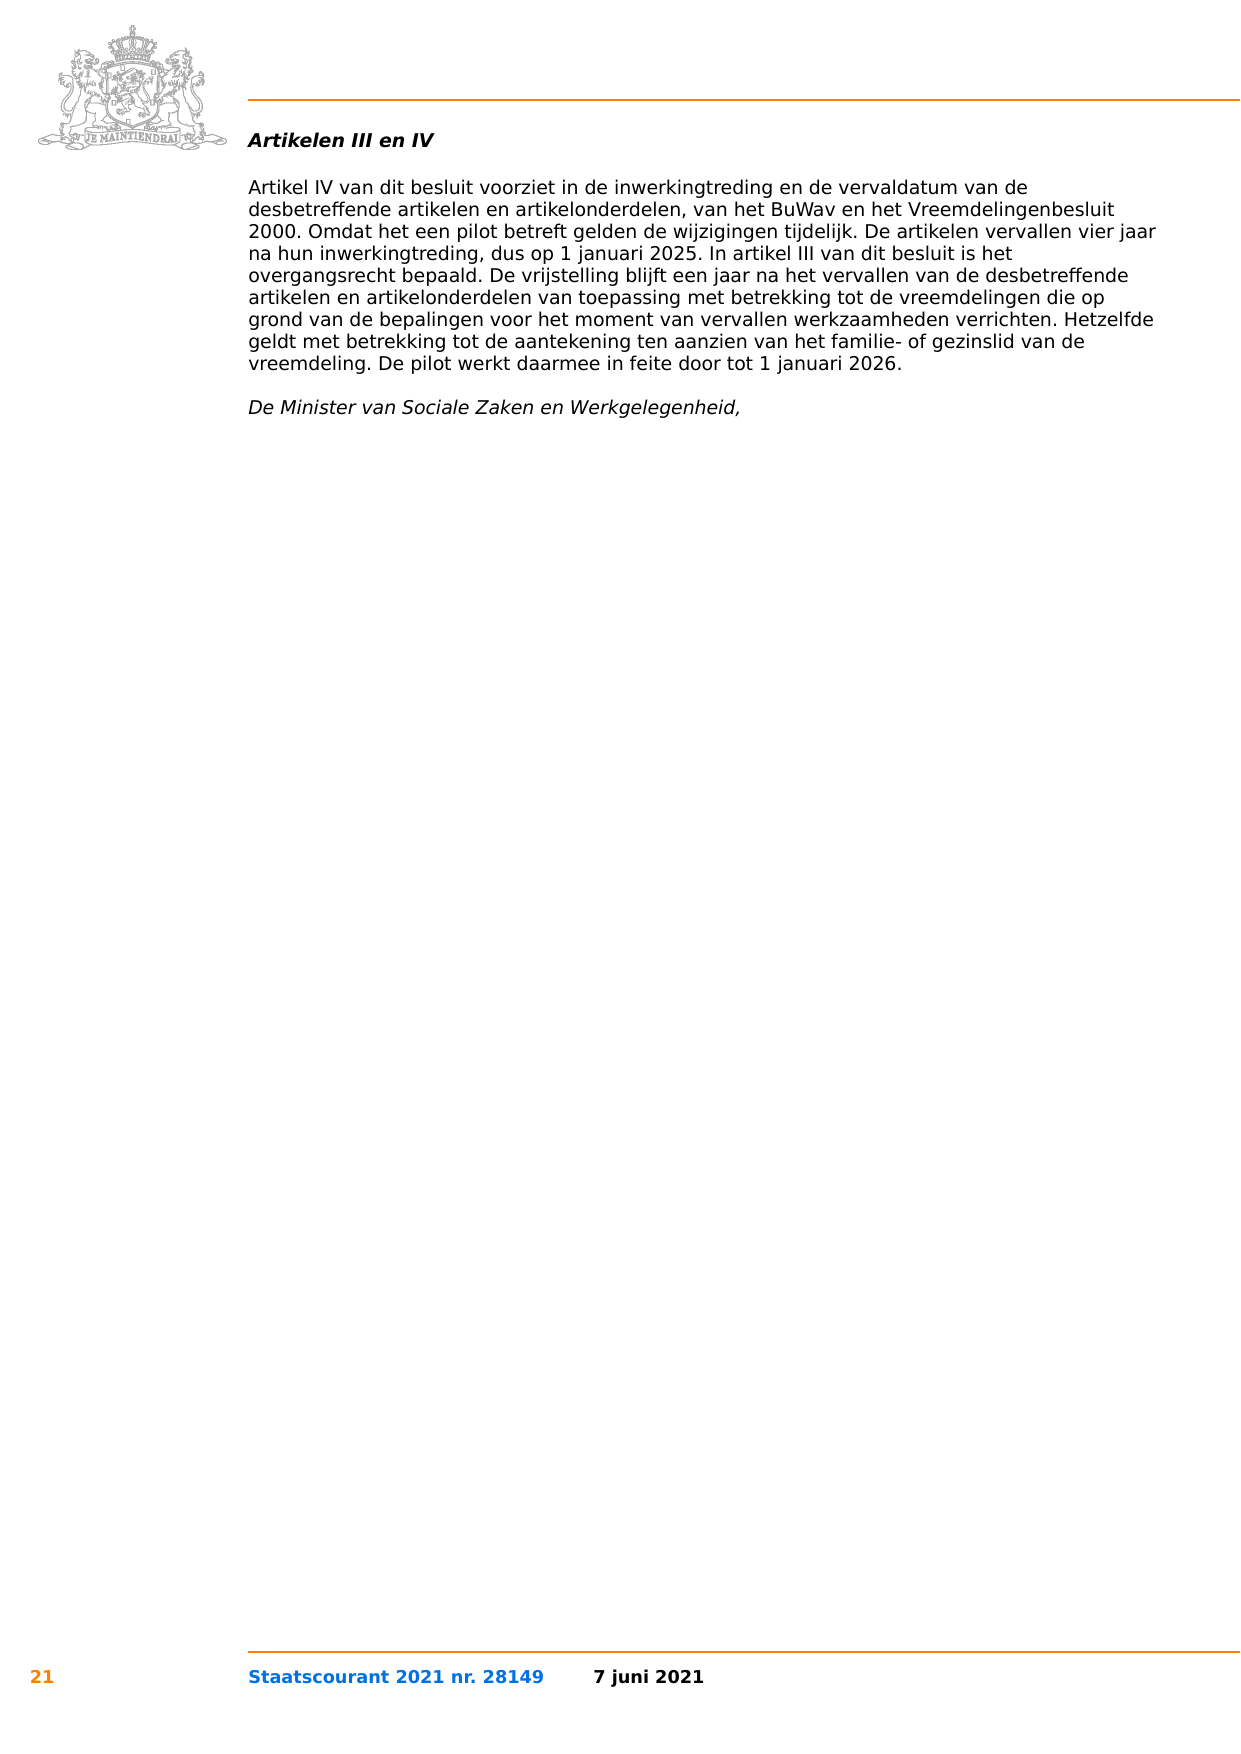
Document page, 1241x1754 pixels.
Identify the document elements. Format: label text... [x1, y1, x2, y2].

subtitle Artikelen III en IV [248, 130, 1163, 152]
text De Minister van Sociale Zaken en Werkgelegenheid, [248, 397, 1163, 418]
text Artikel IV van dit besluit voorziet in de inwerkingtreding en de vervaldatum van de desbetreffende artikelen en artikelonderdelen, van het BuWav en het Vreemdelingenbesluit 2000. Omdat het een pilot betreft gelden de wijzigingen tijdelijk. De artikelen vervallen vier jaar na hun inwerkingtreding, dus op 1 januari 2025. In artikel III van dit besluit is het overgangsrecht bepaald. De vrijstelling blijft een jaar na het vervallen van de desbetreffende artikelen en artikelonderdelen van toepassing met betrekking tot de vreemdelingen die op grond van de bepalingen voor het moment van vervallen werkzaamheden verrichten. Hetzelfde geldt met betrekking tot de aantekening ten aanzien van het familie- of gezinslid van de vreemdeling. De pilot werkt daarmee in feite door tot 1 januari 2026. [248, 177, 1163, 375]
picture [38, 25, 227, 150]
